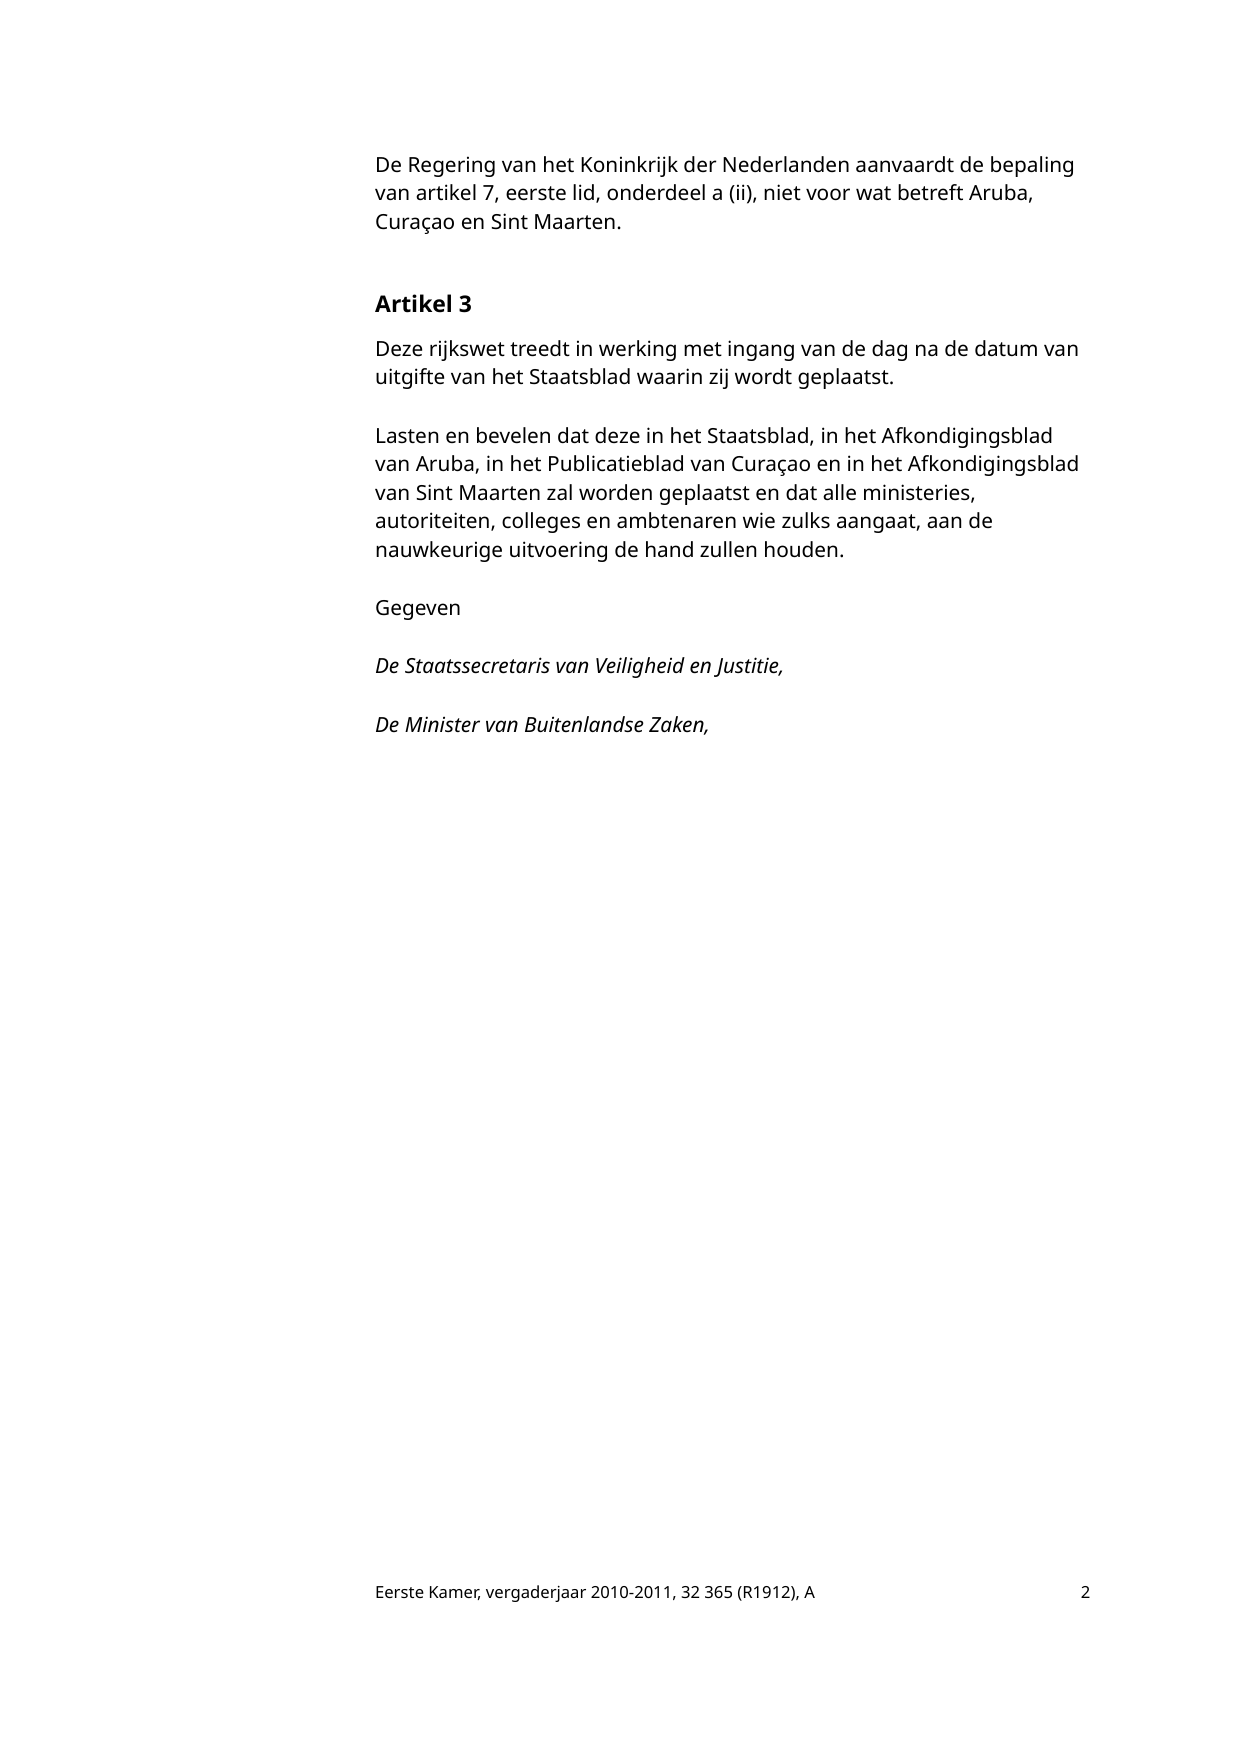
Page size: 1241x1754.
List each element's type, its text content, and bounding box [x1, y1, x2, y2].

subtitle Artikel 3 [375, 288, 1090, 319]
text De Minister van Buitenlandse Zaken, [375, 710, 1090, 738]
text De Regering van het Koninkrijk der Nederlanden aanvaardt de bepaling van artikel 7, eerste lid, onderdeel a (ii), niet voor wat betreft Aruba, Curaçao en Sint Maarten. [375, 150, 1090, 235]
text Gegeven [375, 593, 1090, 622]
text Lasten en bevelen dat deze in het Staatsblad, in het Afkondigingsblad van Aruba, in het Publicatieblad van Curaçao en in het Afkondigingsblad van Sint Maarten zal worden geplaatst en dat alle ministeries, autoriteiten, colleges en ambtenaren wie zulks aangaat, aan de nauwkeurige uitvoering de hand zullen houden. [375, 421, 1090, 563]
text Deze rijkswet treedt in werking met ingang van de dag na de datum van uitgifte van het Staatsblad waarin zij wordt geplaatst. [375, 334, 1090, 391]
text De Staatssecretaris van Veiligheid en Justitie, [375, 652, 1090, 680]
